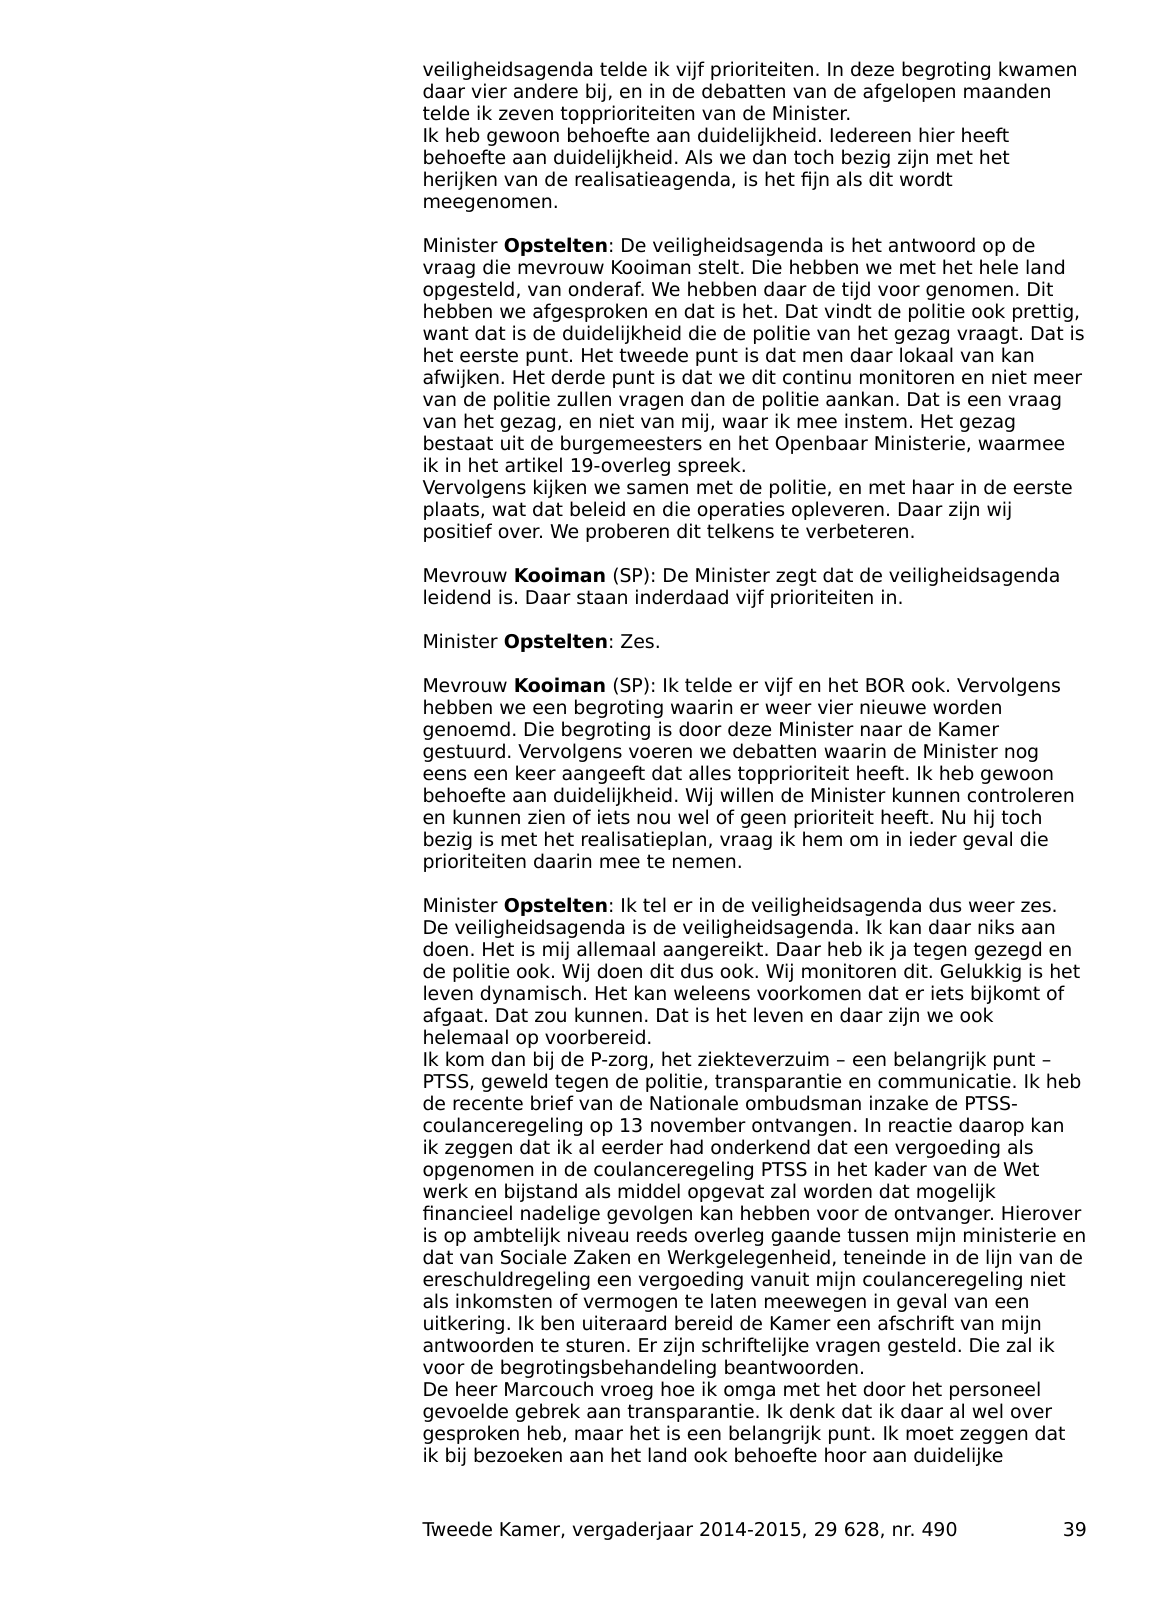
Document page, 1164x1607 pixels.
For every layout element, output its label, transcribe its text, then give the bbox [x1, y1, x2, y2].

text veiligheidsagenda telde ik vijf prioriteiten. In deze begroting kwamen daar vier andere bij, en in de debatten van de afgelopen maanden telde ik zeven topprioriteiten van de Minister. [422, 59, 1087, 125]
text Minister Opstelten: Ik tel er in de veiligheidsagenda dus weer zes. De veiligheidsagenda is de veiligheidsagenda. Ik kan daar niks aan doen. Het is mij allemaal aangereikt. Daar heb ik ja tegen gezegd en de politie ook. Wij doen dit dus ook. Wij monitoren dit. Gelukkig is het leven dynamisch. Het kan weleens voorkomen dat er iets bijkomt of afgaat. Dat zou kunnen. Dat is het leven en daar zijn we ook helemaal op voorbereid. [422, 895, 1087, 1049]
text De heer Marcouch vroeg hoe ik omga met het door het personeel gevoelde gebrek aan transparantie. Ik denk dat ik daar al wel over gesproken heb, maar het is een belangrijk punt. Ik moet zeggen dat ik bij bezoeken aan het land ook behoefte hoor aan duidelijke [422, 1379, 1087, 1467]
text Ik kom dan bij de P-zorg, het ziekteverzuim – een belangrijk punt – PTSS, geweld tegen de politie, transparantie en communicatie. Ik heb de recente brief van de Nationale ombudsman inzake de PTSS-coulanceregeling op 13 november ontvangen. In reactie daarop kan ik zeggen dat ik al eerder had onderkend dat een vergoeding als opgenomen in de coulanceregeling PTSS in het kader van de Wet werk en bijstand als middel opgevat zal worden dat mogelijk financieel nadelige gevolgen kan hebben voor de ontvanger. Hierover is op ambtelijk niveau reeds overleg gaande tussen mijn ministerie en dat van Sociale Zaken en Werkgelegenheid, teneinde in de lijn van de ereschuldregeling een vergoeding vanuit mijn coulanceregeling niet als inkomsten of vermogen te laten meewegen in geval van een uitkering. Ik ben uiteraard bereid de Kamer een afschrift van mijn antwoorden te sturen. Er zijn schriftelijke vragen gesteld. Die zal ik voor de begrotingsbehandeling beantwoorden. [422, 1049, 1087, 1379]
text Mevrouw Kooiman (SP): De Minister zegt dat de veiligheidsagenda leidend is. Daar staan inderdaad vijf prioriteiten in. [422, 565, 1087, 609]
text Vervolgens kijken we samen met de politie, en met haar in de eerste plaats, wat dat beleid en die operaties opleveren. Daar zijn wij positief over. We proberen dit telkens te verbeteren. [422, 477, 1087, 543]
text Minister Opstelten: De veiligheidsagenda is het antwoord op de vraag die mevrouw Kooiman stelt. Die hebben we met het hele land opgesteld, van onderaf. We hebben daar de tijd voor genomen. Dit hebben we afgesproken en dat is het. Dat vindt de politie ook prettig, want dat is de duidelijkheid die de politie van het gezag vraagt. Dat is het eerste punt. Het tweede punt is dat men daar lokaal van kan afwijken. Het derde punt is dat we dit continu monitoren en niet meer van de politie zullen vragen dan de politie aankan. Dat is een vraag van het gezag, en niet van mij, waar ik mee instem. Het gezag bestaat uit de burgemeesters en het Openbaar Ministerie, waarmee ik in het artikel 19-overleg spreek. [422, 235, 1087, 477]
text Ik heb gewoon behoefte aan duidelijkheid. Iedereen hier heeft behoefte aan duidelijkheid. Als we dan toch bezig zijn met het herijken van de realisatieagenda, is het fijn als dit wordt meegenomen. [422, 125, 1087, 213]
text Mevrouw Kooiman (SP): Ik telde er vijf en het BOR ook. Vervolgens hebben we een begroting waarin er weer vier nieuwe worden genoemd. Die begroting is door deze Minister naar de Kamer gestuurd. Vervolgens voeren we debatten waarin de Minister nog eens een keer aangeeft dat alles topprioriteit heeft. Ik heb gewoon behoefte aan duidelijkheid. Wij willen de Minister kunnen controleren en kunnen zien of iets nou wel of geen prioriteit heeft. Nu hij toch bezig is met het realisatieplan, vraag ik hem om in ieder geval die prioriteiten daarin mee te nemen. [422, 675, 1087, 873]
text Minister Opstelten: Zes. [422, 631, 1087, 653]
